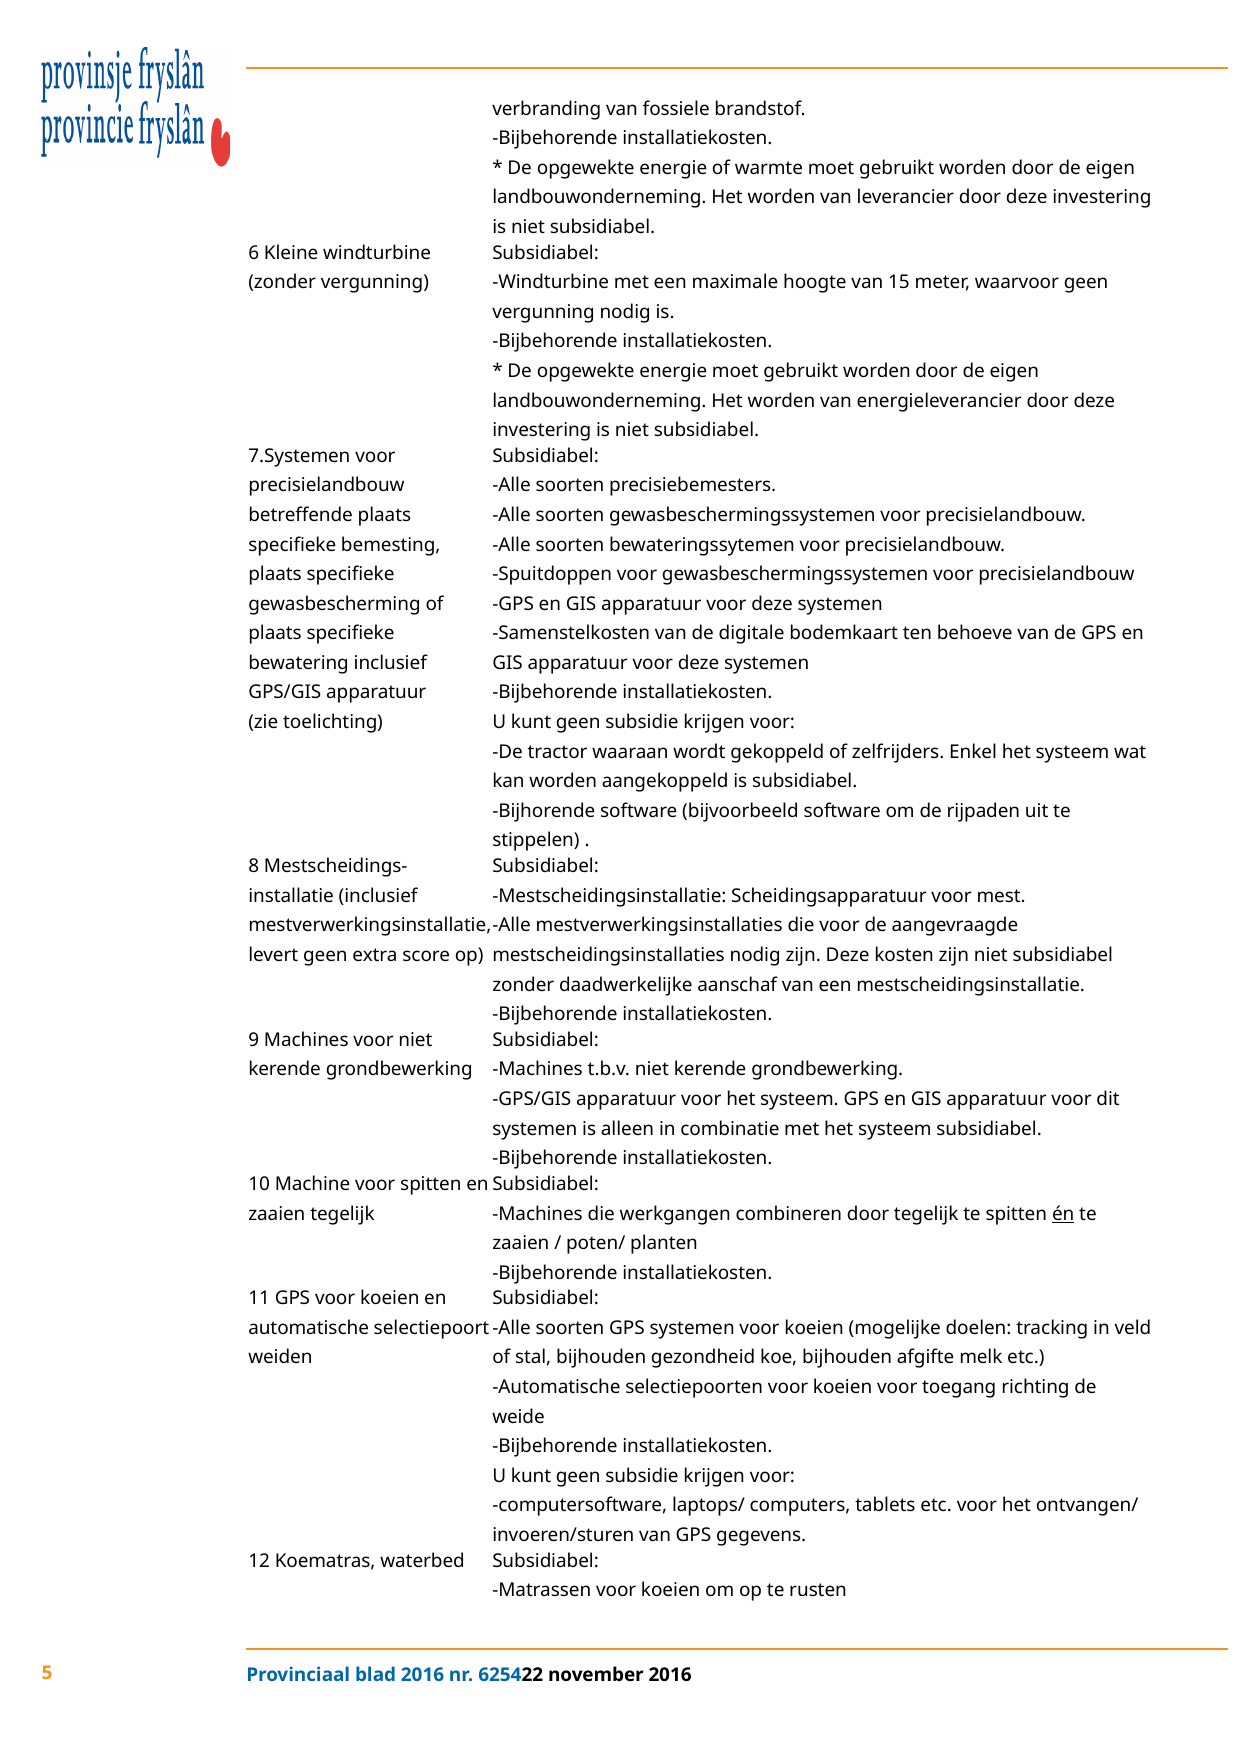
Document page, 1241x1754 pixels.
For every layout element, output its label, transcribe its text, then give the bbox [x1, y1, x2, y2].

table_cell Subsidiabel: -Machines t.b.v. niet kerende grondbewerking. -GPS/GIS apparatuur voor het systeem. GPS en GIS apparatuur voor dit systemen is alleen in combinatie met het systeem subsidiabel. -Bijbehorende installatiekosten. [492, 1026, 1152, 1170]
table_cell Subsidiabel: -Alle soorten precisiebemesters. -Alle soorten gewasbeschermingssystemen voor precisielandbouw. -Alle soorten bewateringssytemen voor precisielandbouw. -Spuitdoppen voor gewasbeschermingssystemen voor precisielandbouw -GPS en GIS apparatuur voor deze systemen -Samenstelkosten van de digitale bodemkaart ten behoeve van de GPS en GIS apparatuur voor deze systemen -Bijbehorende installatiekosten. U kunt geen subsidie krijgen voor: -De tractor waaraan wordt gekoppeld of zelfrijders. Enkel het systeem wat kan worden aangekoppeld is subsidiabel. -Bijhorende software (bijvoorbeeld software om de rijpaden uit te stippelen) . [492, 442, 1152, 852]
table_cell [248, 95, 492, 239]
table_cell Subsidiabel: -Windturbine met een maximale hoogte van 15 meter, waarvoor geen vergunning nodig is. -Bijbehorende installatiekosten. * De opgewekte energie moet gebruikt worden door de eigen landbouwonderneming. Het worden van energieleverancier door deze investering is niet subsidiabel. [492, 239, 1152, 442]
table_cell 10 Machine voor spitten en zaaien tegelijk [248, 1170, 492, 1284]
table_cell Subsidiabel: -Alle soorten GPS systemen voor koeien (mogelijke doelen: tracking in veld of stal, bijhouden gezondheid koe, bijhouden afgifte melk etc.) -Automatische selectiepoorten voor koeien voor toegang richting de weide -Bijbehorende installatiekosten. U kunt geen subsidie krijgen voor: -computersoftware, laptops/ computers, tablets etc. voor het ontvangen/ invoeren/sturen van GPS gegevens. [492, 1285, 1152, 1547]
table_cell 8 Mestscheidings-installatie (inclusief mestverwerkingsinstallatie, levert geen extra score op) [248, 853, 492, 1026]
table_cell 7.Systemen voor precisielandbouw betreffende plaats specifieke bemesting, plaats specifieke gewasbescherming of plaats specifieke bewatering inclusief GPS/GIS apparatuur (zie toelichting) [248, 442, 492, 852]
picture [41, 47, 231, 172]
table_cell 12 Koematras, waterbed [248, 1547, 492, 1602]
table_cell Subsidiabel: -Machines die werkgangen combineren door tegelijk te spitten én te zaaien / poten/ planten -Bijbehorende installatiekosten. [492, 1170, 1152, 1284]
table_cell Subsidiabel: -Mestscheidingsinstallatie: Scheidingsapparatuur voor mest. -Alle mestverwerkingsinstallaties die voor de aangevraagde mestscheidingsinstallaties nodig zijn. Deze kosten zijn niet subsidiabel zonder daadwerkelijke aanschaf van een mestscheidingsinstallatie. -Bijbehorende installatiekosten. [492, 853, 1152, 1026]
table_cell 6 Kleine windturbine (zonder vergunning) [248, 239, 492, 442]
table_cell Subsidiabel: -Matrassen voor koeien om op te rusten [492, 1547, 1152, 1602]
table_cell verbranding van fossiele brandstof. -Bijbehorende installatiekosten. * De opgewekte energie of warmte moet gebruikt worden door de eigen landbouwonderneming. Het worden van leverancier door deze investering is niet subsidiabel. [492, 95, 1152, 239]
table_cell 9 Machines voor niet kerende grondbewerking [248, 1026, 492, 1170]
table_cell 11 GPS voor koeien en automatische selectiepoort weiden [248, 1285, 492, 1547]
